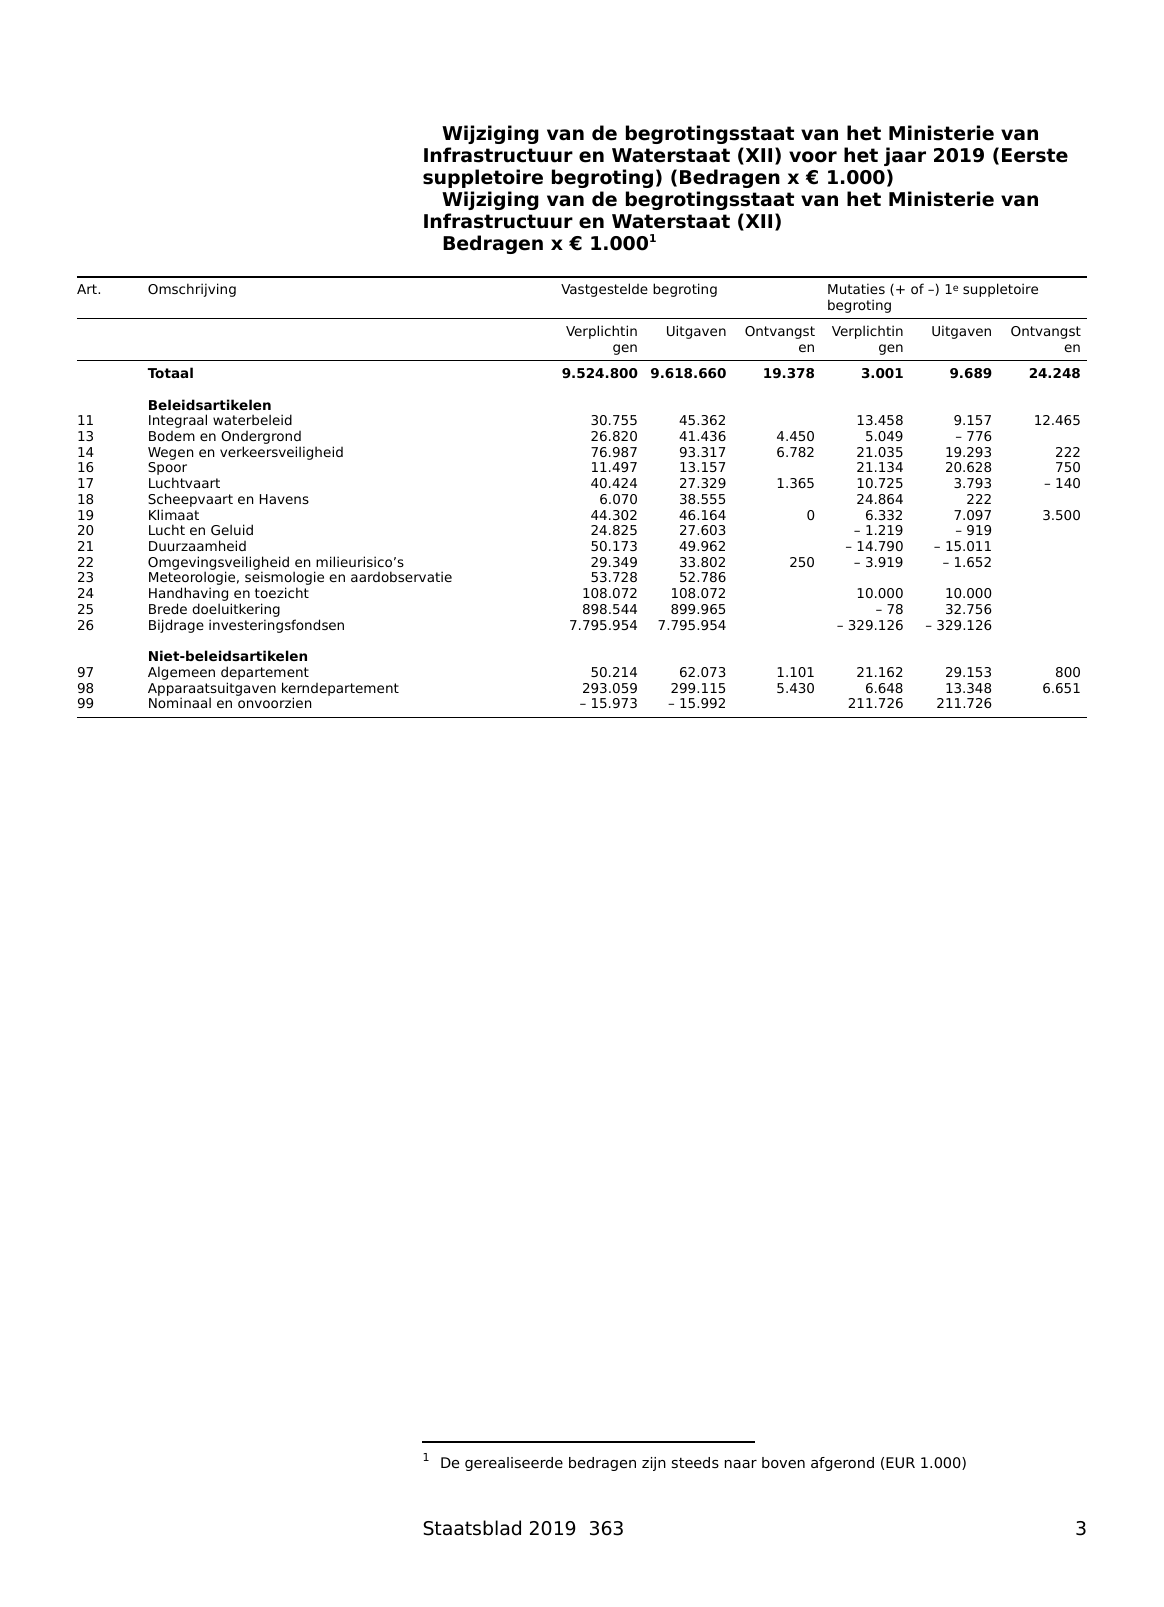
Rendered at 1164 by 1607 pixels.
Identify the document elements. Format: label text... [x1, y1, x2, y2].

table_cell 211.726 [821, 696, 909, 717]
table_cell 52.786 [644, 570, 732, 586]
table_cell – 15.992 [644, 696, 732, 717]
text Wijziging van de begrotingsstaat van het Ministerie van Infrastructuur en Waterstaat (XII) [422, 188, 1087, 232]
table_cell [998, 602, 1087, 617]
table_cell 16 [77, 460, 142, 476]
table_cell [998, 586, 1087, 602]
table_cell 14 [77, 445, 142, 460]
table_cell 19.293 [909, 445, 998, 460]
table_cell 222 [998, 445, 1087, 460]
table_cell Integraal waterbeleid [142, 413, 555, 429]
table_cell [732, 649, 821, 665]
table_cell [821, 570, 909, 586]
table_cell 7.097 [909, 508, 998, 523]
table_cell Lucht en Geluid [142, 523, 555, 539]
table_cell 1.365 [732, 476, 821, 492]
table_cell – 3.919 [821, 555, 909, 570]
table_cell 10.000 [821, 586, 909, 602]
table_cell 293.059 [555, 680, 644, 696]
table_cell – 329.126 [909, 618, 998, 633]
table_cell [142, 319, 555, 360]
table_cell [732, 586, 821, 602]
table_cell Klimaat [142, 508, 555, 523]
table_cell 7.795.954 [555, 618, 644, 633]
table_header Art. [77, 278, 142, 318]
text De gerealiseerde bedragen zijn steeds naar boven afgerond (EUR 1.000) [422, 1451, 1087, 1473]
table_cell [732, 539, 821, 554]
table_cell 21.134 [821, 460, 909, 476]
table_cell Spoor [142, 460, 555, 476]
table_cell 800 [998, 665, 1087, 680]
table_cell [909, 649, 998, 665]
table_cell 750 [998, 460, 1087, 476]
table_cell 20 [77, 523, 142, 539]
table_cell – 15.973 [555, 696, 644, 717]
table_cell – 329.126 [821, 618, 909, 633]
text Bedragen x € 1.000 [422, 232, 1087, 254]
table_cell [998, 633, 1087, 649]
table_cell 1.101 [732, 665, 821, 680]
table_cell Totaal [142, 361, 555, 382]
table_cell 19 [77, 508, 142, 523]
table_cell 13.458 [821, 413, 909, 429]
table_cell 29.349 [555, 555, 644, 570]
table_cell [732, 570, 821, 586]
table_cell 49.962 [644, 539, 732, 554]
table_cell 27.329 [644, 476, 732, 492]
table_cell 9.157 [909, 413, 998, 429]
table_cell [909, 633, 998, 649]
table_cell 33.802 [644, 555, 732, 570]
table_cell 5.430 [732, 680, 821, 696]
table_cell Omgevingsveiligheid en milieurisico’s [142, 555, 555, 570]
table_cell 7.795.954 [644, 618, 732, 633]
table_cell 53.728 [555, 570, 644, 586]
table_cell 45.362 [644, 413, 732, 429]
table_cell [821, 633, 909, 649]
table_cell 13.348 [909, 680, 998, 696]
table_cell [909, 382, 998, 397]
table_cell 50.173 [555, 539, 644, 554]
table_cell [821, 649, 909, 665]
table_cell [644, 633, 732, 649]
table_cell [732, 460, 821, 476]
table_cell Scheepvaart en Havens [142, 492, 555, 507]
table_cell Brede doeluitkering [142, 602, 555, 617]
table_cell [998, 570, 1087, 586]
table_cell – 1.652 [909, 555, 998, 570]
table_cell 76.987 [555, 445, 644, 460]
table_cell 6.651 [998, 680, 1087, 696]
table_cell 108.072 [555, 586, 644, 602]
table_cell 24.248 [998, 361, 1087, 382]
table_cell 24 [77, 586, 142, 602]
table_cell Uitgaven [909, 319, 998, 360]
table_cell 898.544 [555, 602, 644, 617]
table_cell 9.689 [909, 361, 998, 382]
table_cell [142, 633, 555, 649]
table_cell [142, 382, 555, 397]
table_cell 11 [77, 413, 142, 429]
table_cell [732, 492, 821, 507]
table_cell 26.820 [555, 429, 644, 444]
table_cell [732, 633, 821, 649]
table_cell [555, 382, 644, 397]
table_cell Bijdrage investeringsfondsen [142, 618, 555, 633]
table_cell Uitgaven [644, 319, 732, 360]
table_cell [909, 397, 998, 413]
table_cell Wegen en verkeersveiligheid [142, 445, 555, 460]
table_cell [998, 539, 1087, 554]
table_cell Luchtvaart [142, 476, 555, 492]
table_cell 3.500 [998, 508, 1087, 523]
table_cell [909, 570, 998, 586]
table_cell [998, 382, 1087, 397]
table_cell 10.725 [821, 476, 909, 492]
table_cell – 776 [909, 429, 998, 444]
table_cell 40.424 [555, 476, 644, 492]
table_cell [644, 397, 732, 413]
table_cell Ontvangsten [998, 319, 1087, 360]
table_cell Meteorologie, seismologie en aardobservatie [142, 570, 555, 586]
table_cell 6.070 [555, 492, 644, 507]
table_cell [732, 618, 821, 633]
table_cell [77, 382, 142, 397]
table_cell 3.001 [821, 361, 909, 382]
table_cell 29.153 [909, 665, 998, 680]
table_cell 899.965 [644, 602, 732, 617]
table_cell [821, 397, 909, 413]
table_cell 9.618.660 [644, 361, 732, 382]
table_cell 11.497 [555, 460, 644, 476]
table_cell 30.755 [555, 413, 644, 429]
table_cell 38.555 [644, 492, 732, 507]
table_cell [998, 696, 1087, 717]
table_cell 98 [77, 680, 142, 696]
table_cell [998, 429, 1087, 444]
table_cell 21 [77, 539, 142, 554]
table_cell [998, 523, 1087, 539]
table_cell [555, 649, 644, 665]
table_cell 222 [909, 492, 998, 507]
table_cell [77, 397, 142, 413]
table_cell Niet-beleidsartikelen [142, 649, 555, 665]
table_cell – 1.219 [821, 523, 909, 539]
table_cell [644, 382, 732, 397]
table_cell 108.072 [644, 586, 732, 602]
table_cell 17 [77, 476, 142, 492]
table_cell 41.436 [644, 429, 732, 444]
table_cell – 140 [998, 476, 1087, 492]
table_cell [77, 319, 142, 360]
table_cell [998, 649, 1087, 665]
table_cell [77, 633, 142, 649]
table_cell 23 [77, 570, 142, 586]
table_cell 5.049 [821, 429, 909, 444]
table_cell Verplichtingen [821, 319, 909, 360]
table_cell 13.157 [644, 460, 732, 476]
table_cell 4.450 [732, 429, 821, 444]
table_cell 10.000 [909, 586, 998, 602]
table_cell 50.214 [555, 665, 644, 680]
table_cell [998, 397, 1087, 413]
table_cell 21.162 [821, 665, 909, 680]
table_cell 19.378 [732, 361, 821, 382]
table_cell 3.793 [909, 476, 998, 492]
table_cell [732, 397, 821, 413]
table_cell 93.317 [644, 445, 732, 460]
table_cell 26 [77, 618, 142, 633]
table_cell 22 [77, 555, 142, 570]
table_cell – 15.011 [909, 539, 998, 554]
table_cell [77, 649, 142, 665]
table_cell 62.073 [644, 665, 732, 680]
table_cell 18 [77, 492, 142, 507]
table_cell Algemeen departement [142, 665, 555, 680]
table_cell 24.864 [821, 492, 909, 507]
table_cell [821, 382, 909, 397]
table_cell Handhaving en toezicht [142, 586, 555, 602]
table_cell 211.726 [909, 696, 998, 717]
table_cell [998, 618, 1087, 633]
table_cell 13 [77, 429, 142, 444]
table_cell [555, 397, 644, 413]
table_cell – 919 [909, 523, 998, 539]
table_cell 97 [77, 665, 142, 680]
table_cell [732, 382, 821, 397]
table_cell Bodem en Ondergrond [142, 429, 555, 444]
table_cell Nominaal en onvoorzien [142, 696, 555, 717]
table_cell 32.756 [909, 602, 998, 617]
table_cell Beleidsartikelen [142, 397, 555, 413]
table_cell 0 [732, 508, 821, 523]
table_cell 6.648 [821, 680, 909, 696]
table_cell 6.332 [821, 508, 909, 523]
table_cell 44.302 [555, 508, 644, 523]
table_cell 299.115 [644, 680, 732, 696]
table_cell – 14.790 [821, 539, 909, 554]
text Wijziging van de begrotingsstaat van het Ministerie van Infrastructuur en Waterstaat (XII) voor het jaar 2019 (Eerste suppletoire begroting) (Bedragen x € 1.000) [422, 123, 1087, 188]
table_cell 20.628 [909, 460, 998, 476]
table_cell Apparaatsuitgaven kerndepartement [142, 680, 555, 696]
table_cell [555, 633, 644, 649]
table_cell Verplichtingen [555, 319, 644, 360]
table_header Mutaties (+ of –) 1e suppletoire begroting [821, 278, 1087, 318]
table_cell 9.524.800 [555, 361, 644, 382]
table_cell [644, 649, 732, 665]
table_cell 6.782 [732, 445, 821, 460]
table_cell [998, 492, 1087, 507]
table_cell 24.825 [555, 523, 644, 539]
table_cell – 78 [821, 602, 909, 617]
table_cell [998, 555, 1087, 570]
table_cell 250 [732, 555, 821, 570]
table_cell Ontvangsten [732, 319, 821, 360]
table_cell 46.164 [644, 508, 732, 523]
table_cell Duurzaamheid [142, 539, 555, 554]
table_cell 99 [77, 696, 142, 717]
table_header Vastgestelde begroting [555, 278, 821, 318]
table_cell [732, 413, 821, 429]
table_cell [732, 523, 821, 539]
table_cell 25 [77, 602, 142, 617]
table_cell 21.035 [821, 445, 909, 460]
table_cell [732, 696, 821, 717]
table_cell 12.465 [998, 413, 1087, 429]
table_cell [732, 602, 821, 617]
table_cell [77, 361, 142, 382]
table_cell 27.603 [644, 523, 732, 539]
table_header Omschrijving [142, 278, 555, 318]
